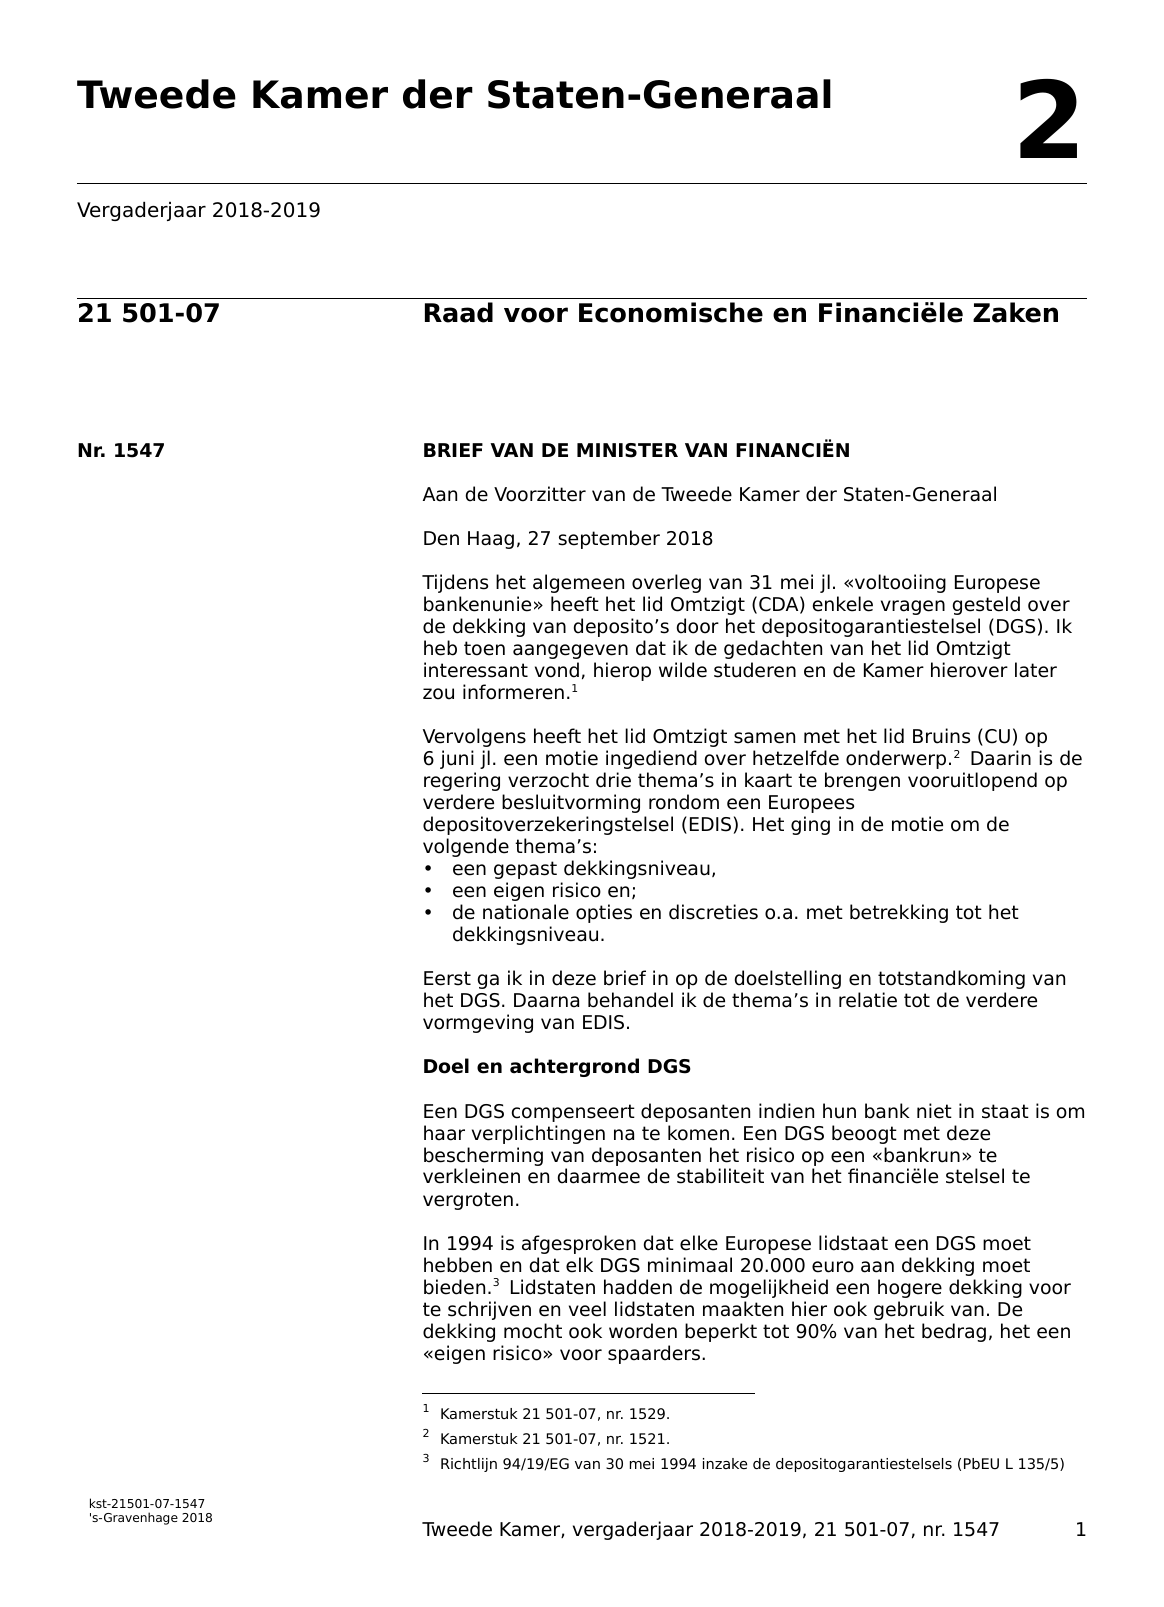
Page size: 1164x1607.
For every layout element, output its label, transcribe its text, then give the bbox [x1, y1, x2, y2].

text • een gepast dekkingsniveau, [422, 858, 1087, 880]
text Kamerstuk 21 501-07, nr. 1521. [422, 1427, 1087, 1449]
subtitle Doel en achtergrond DGS [422, 1056, 1087, 1078]
text Eerst ga ik in deze brief in op de doelstelling en totstandkoming van het DGS. Daarna behandel ik de thema’s in relatie tot de verdere vormgeving van EDIS. [422, 968, 1087, 1034]
text In 1994 is afgesproken dat elke Europese lidstaat een DGS moet hebben en dat elk DGS minimaal 20.000 euro aan dekking moet bieden. Lidstaten hadden de mogelijkheid een hogere dekking voor te schrijven en veel lidstaten maakten hier ook gebruik van. De dekking mocht ook worden beperkt tot 90% van het bedrag, het een «eigen risico» voor spaarders. [422, 1233, 1087, 1364]
text 's-Gravenhage 2018 [88, 1511, 323, 1525]
subtitle Nr. 1547 BRIEF VAN DE MINISTER VAN FINANCIËN [77, 440, 1087, 462]
text Een DGS compenseert deposanten indien hun bank niet in staat is om haar verplichtingen na te komen. Een DGS beoogt met deze bescherming van deposanten het risico op een «bankrun» te verkleinen en daarmee de stabiliteit van het financiële stelsel te vergroten. [422, 1101, 1087, 1210]
text • een eigen risico en; [422, 880, 1087, 902]
subtitle 21 501-07 Raad voor Economische en Financiële Zaken [77, 299, 1087, 329]
text Tijdens het algemeen overleg van 31 mei jl. «voltooiing Europese bankenunie» heeft het lid Omtzigt (CDA) enkele vragen gesteld over de dekking van deposito’s door het depositogarantiestelsel (DGS). Ik heb toen aangegeven dat ik de gedachten van het lid Omtzigt interessant vond, hierop wilde studeren en de Kamer hierover later zou informeren. [422, 572, 1087, 704]
text • de nationale opties en discreties o.a. met betrekking tot het dekkingsniveau. [422, 902, 1087, 946]
table_cell Vergaderjaar 2018-2019 [77, 184, 1087, 298]
text kst-21501-07-1547 [88, 1497, 323, 1511]
table_header 2 [886, 59, 1087, 183]
text Kamerstuk 21 501-07, nr. 1529. [422, 1402, 1087, 1424]
text Aan de Voorzitter van de Tweede Kamer der Staten-Generaal [422, 484, 1087, 506]
text Richtlijn 94/19/EG van 30 mei 1994 inzake de depositogarantiestelsels (PbEU L 135/5) [422, 1452, 1087, 1474]
table_header Tweede Kamer der Staten-Generaal [77, 59, 886, 183]
text Den Haag, 27 september 2018 [422, 528, 1087, 550]
text Vervolgens heeft het lid Omtzigt samen met het lid Bruins (CU) op 6 juni jl. een motie ingediend over hetzelfde onderwerp. Daarin is de regering verzocht drie thema’s in kaart te brengen vooruitlopend op verdere besluitvorming rondom een Europees depositoverzekeringstelsel (EDIS). Het ging in de motie om de volgende thema’s: [422, 726, 1087, 858]
